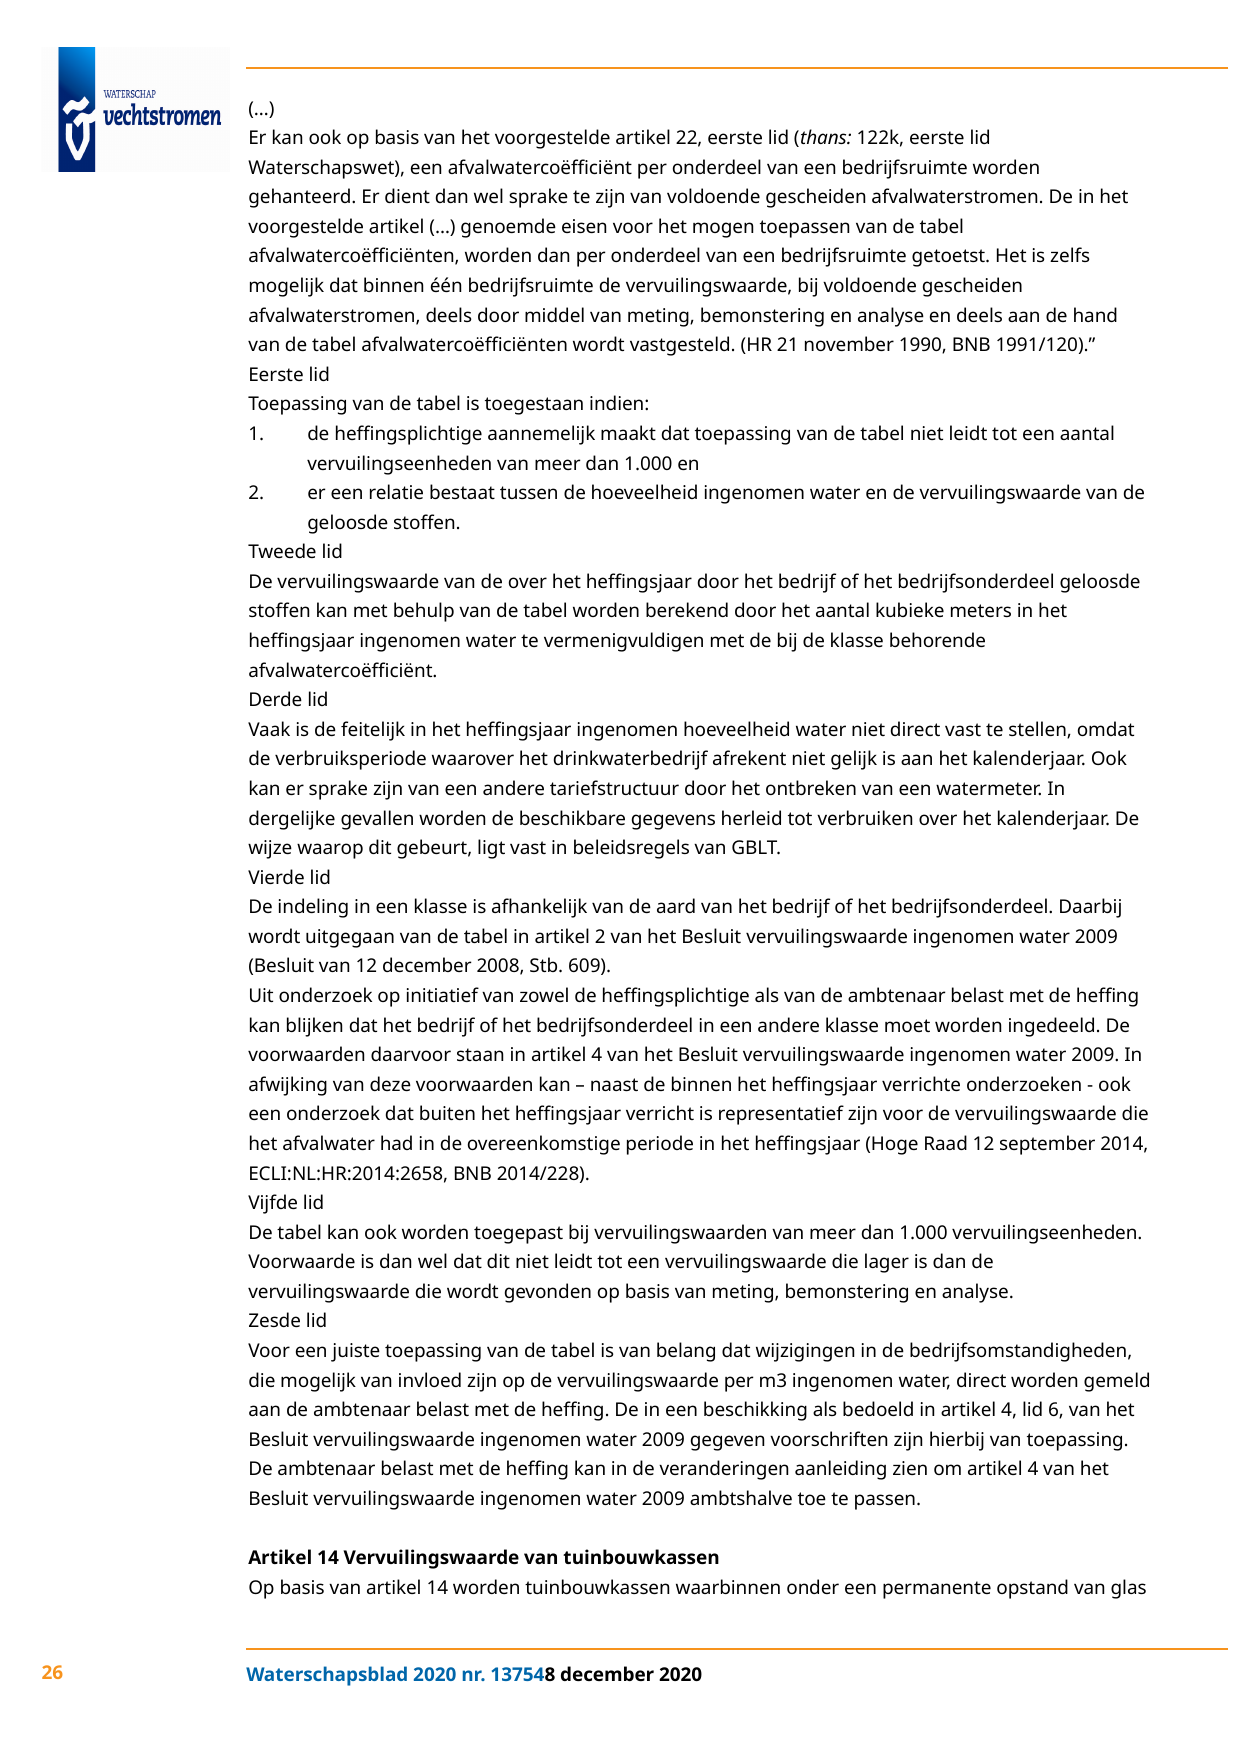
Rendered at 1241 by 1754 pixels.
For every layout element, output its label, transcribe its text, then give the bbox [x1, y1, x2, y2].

text De tabel kan ook worden toegepast bij vervuilingswaarden van meer dan 1.000 vervuilingseenheden. Voorwaarde is dan wel dat dit niet leidt tot een vervuilingswaarde die lager is dan de vervuilingswaarde die wordt gevonden op basis van meting, bemonstering en analyse. [248, 1219, 1152, 1304]
list de heffingsplichtige aannemelijk maakt dat toepassing van de tabel niet leidt tot een aantal vervuilingseenheden van meer dan 1.000 en [248, 420, 1152, 476]
picture [41, 47, 231, 172]
text Zesde lid [248, 1308, 1152, 1333]
text Derde lid [248, 686, 1152, 712]
text Er kan ook op basis van het voorgestelde artikel 22, eerste lid (thans: 122k, eerste lid Waterschapswet), een afvalwatercoëfficiënt per onderdeel van een bedrijfsruimte worden gehanteerd. Er dient dan wel sprake te zijn van voldoende gescheiden afvalwaterstromen. De in het voorgestelde artikel (…) genoemde eisen voor het mogen toepassen van de tabel afvalwatercoëfficiënten, worden dan per onderdeel van een bedrijfsruimte getoetst. Het is zelfs mogelijk dat binnen één bedrijfsruimte de vervuilingswaarde, bij voldoende gescheiden afvalwaterstromen, deels door middel van meting, bemonstering en analyse en deels aan de hand van de tabel afvalwatercoëfficiënten wordt vastgesteld. (HR 21 november 1990, BNB 1991/120).” [248, 124, 1152, 357]
text Tweede lid [248, 538, 1152, 564]
text (…) [248, 95, 1152, 121]
text De vervuilingswaarde van de over het heffingsjaar door het bedrijf of het bedrijfsonderdeel geloosde stoffen kan met behulp van de tabel worden berekend door het aantal kubieke meters in het heffingsjaar ingenomen water te vermenigvuldigen met de bij de klasse behorende afvalwatercoëfficiënt. [248, 568, 1152, 683]
text Eerste lid [248, 361, 1152, 387]
text De indeling in een klasse is afhankelijk van de aard van het bedrijf of het bedrijfsonderdeel. Daarbij wordt uitgegaan van de tabel in artikel 2 van het Besluit vervuilingswaarde ingenomen water 2009 (Besluit van 12 december 2008, Stb. 609). [248, 893, 1152, 978]
text Artikel 14 Vervuilingswaarde van tuinbouwkassen [248, 1544, 1152, 1570]
text Op basis van artikel 14 worden tuinbouwkassen waarbinnen onder een permanente opstand van glas [248, 1574, 1152, 1600]
text Toepassing van de tabel is toegestaan indien: [248, 391, 1152, 416]
text Voor een juiste toepassing van de tabel is van belang dat wijzigingen in de bedrijfsomstandigheden, die mogelijk van invloed zijn op de vervuilingswaarde per m3 ingenomen water, direct worden gemeld aan de ambtenaar belast met de heffing. De in een beschikking als bedoeld in artikel 4, lid 6, van het Besluit vervuilingswaarde ingenomen water 2009 gegeven voorschriften zijn hierbij van toepassing. De ambtenaar belast met de heffing kan in de veranderingen aanleiding zien om artikel 4 van het Besluit vervuilingswaarde ingenomen water 2009 ambtshalve toe te passen. [248, 1337, 1152, 1511]
text Vijfde lid [248, 1189, 1152, 1215]
text Vaak is de feitelijk in het heffingsjaar ingenomen hoeveelheid water niet direct vast te stellen, omdat de verbruiksperiode waarover het drinkwaterbedrijf afrekent niet gelijk is aan het kalenderjaar. Ook kan er sprake zijn van een andere tariefstructuur door het ontbreken van een watermeter. In dergelijke gevallen worden de beschikbare gegevens herleid tot verbruiken over het kalenderjaar. De wijze waarop dit gebeurt, ligt vast in beleidsregels van GBLT. [248, 716, 1152, 860]
list er een relatie bestaat tussen de hoeveelheid ingenomen water en de vervuilingswaarde van de geloosde stoffen. [248, 479, 1152, 535]
text Vierde lid [248, 864, 1152, 890]
text Uit onderzoek op initiatief van zowel de heffingsplichtige als van de ambtenaar belast met de heffing kan blijken dat het bedrijf of het bedrijfsonderdeel in een andere klasse moet worden ingedeeld. De voorwaarden daarvoor staan in artikel 4 van het Besluit vervuilingswaarde ingenomen water 2009. In afwijking van deze voorwaarden kan – naast de binnen het heffingsjaar verrichte onderzoeken - ook een onderzoek dat buiten het heffingsjaar verricht is representatief zijn voor de vervuilingswaarde die het afvalwater had in de overeenkomstige periode in het heffingsjaar (Hoge Raad 12 september 2014, ECLI:NL:HR:2014:2658, BNB 2014/228). [248, 982, 1152, 1186]
